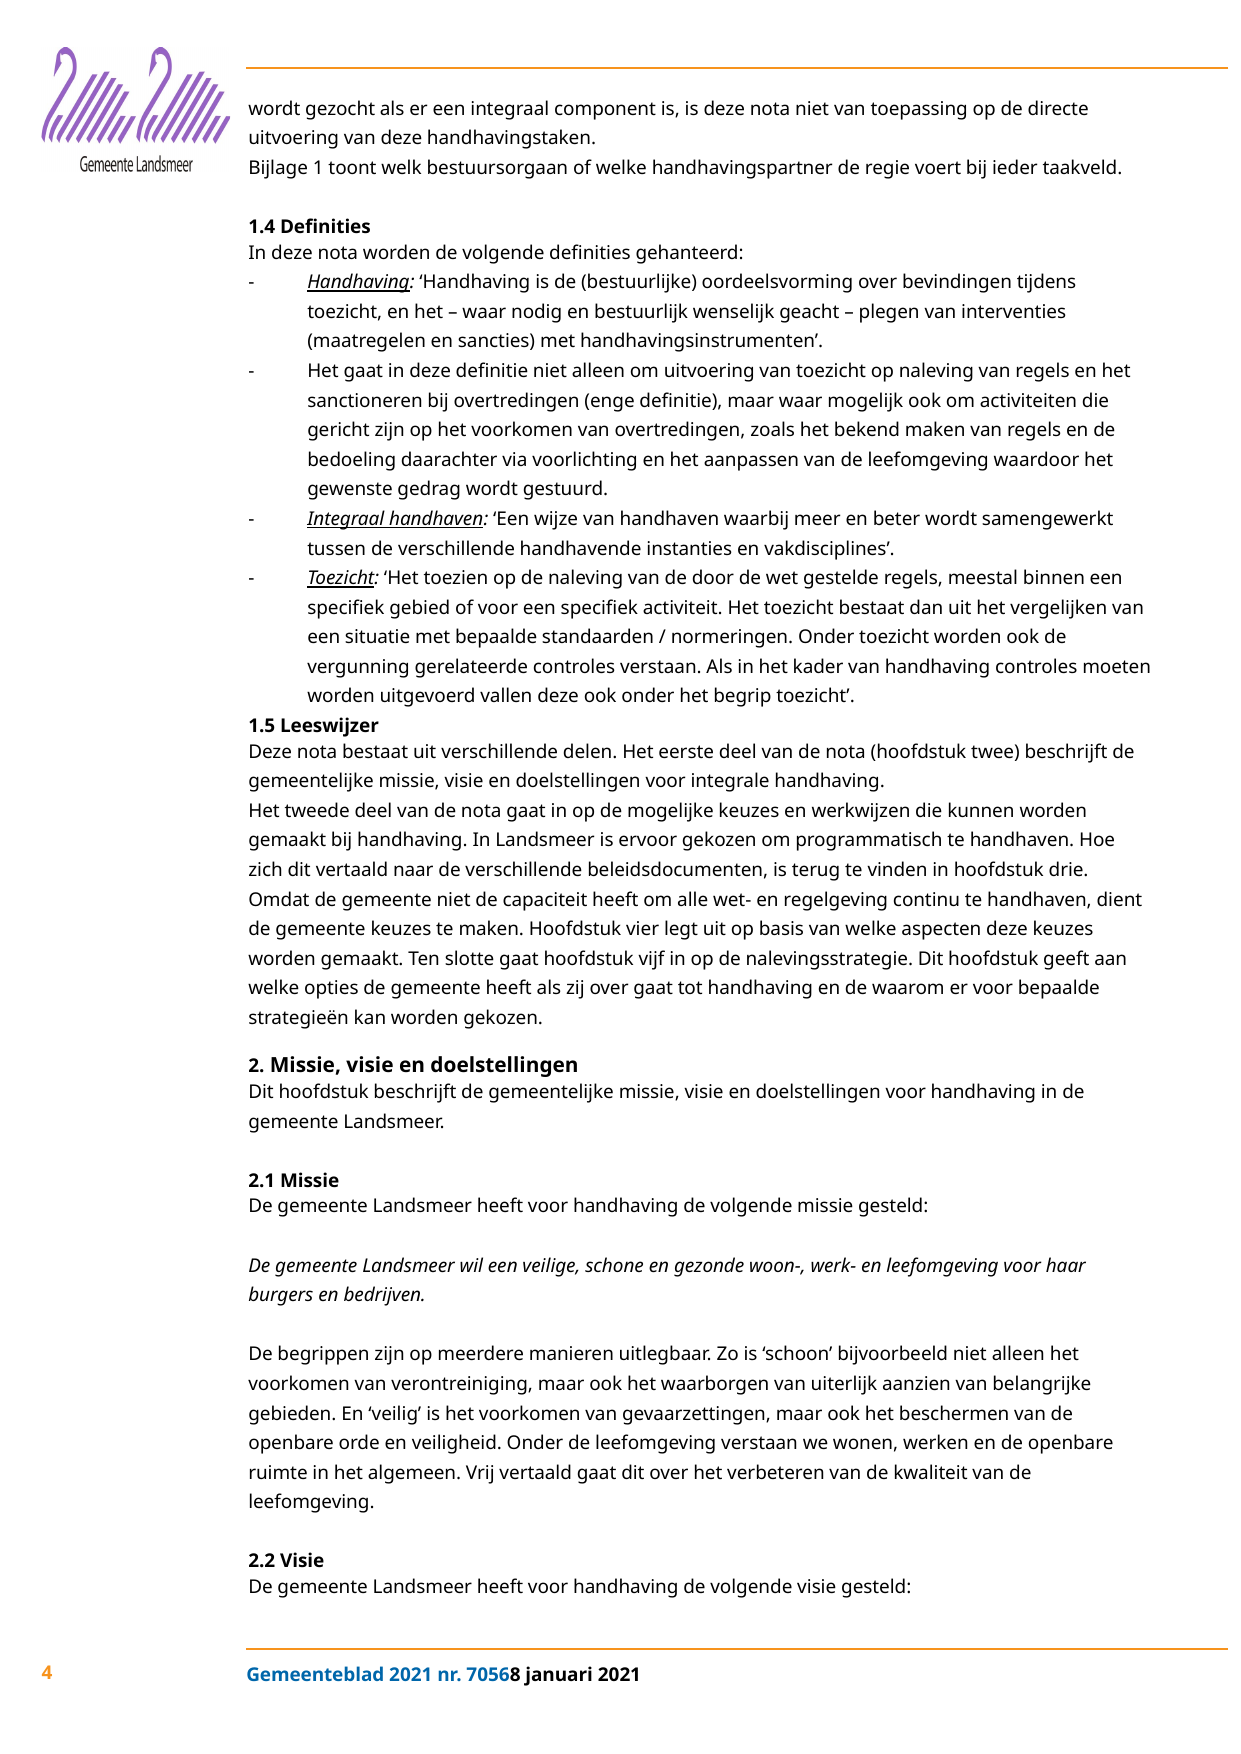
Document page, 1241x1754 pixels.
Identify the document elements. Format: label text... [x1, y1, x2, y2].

text De gemeente Landsmeer heeft voor handhaving de volgende visie gesteld: [248, 1573, 1152, 1599]
text De gemeente Landsmeer wil een veilige, schone en gezonde woon-, werk- en leefomgeving voor haar burgers en bedrijven. [248, 1252, 1152, 1307]
text 2. Missie, visie en doelstellingen [248, 1050, 1152, 1078]
list Toezicht: ‘Het toezien op de naleving van de door de wet gestelde regels, meestal binnen een specifiek gebied of voor een specifiek activiteit. Het toezicht bestaat dan uit het vergelijken van een situatie met bepaalde standaarden / normeringen. Onder toezicht worden ook de vergunning gerelateerde controles verstaan. Als in het kader van handhaving controles moeten worden uitgevoerd vallen deze ook onder het begrip toezicht’. [248, 564, 1152, 708]
text De gemeente Landsmeer heeft voor handhaving de volgende missie gesteld: [248, 1193, 1152, 1218]
text In deze nota worden de volgende definities gehanteerd: [248, 239, 1152, 264]
list Handhaving: ‘Handhaving is de (bestuurlijke) oordeelsvorming over bevindingen tijdens toezicht, en het – waar nodig en bestuurlijk wenselijk geacht – plegen van interventies (maatregelen en sancties) met handhavingsinstrumenten’. [248, 268, 1152, 353]
text 1.5 Leeswijzer [248, 712, 1152, 738]
text Deze nota bestaat uit verschillende delen. Het eerste deel van de nota (hoofdstuk twee) beschrijft de gemeentelijke missie, visie en doelstellingen voor integrale handhaving. [248, 738, 1152, 793]
text Bijlage 1 toont welk bestuursorgaan of welke handhavingspartner de regie voert bij ieder taakveld. [248, 154, 1152, 180]
list Integraal handhaven: ‘Een wijze van handhaven waarbij meer en beter wordt samengewerkt tussen de verschillende handhavende instanties en vakdisciplines’. [248, 505, 1152, 560]
picture [41, 47, 231, 172]
text Dit hoofdstuk beschrijft de gemeentelijke missie, visie en doelstellingen voor handhaving in de gemeente Landsmeer. [248, 1078, 1152, 1133]
text 2.2 Visie [248, 1548, 1152, 1573]
text Het tweede deel van de nota gaat in op de mogelijke keuzes en werkwijzen die kunnen worden gemaakt bij handhaving. In Landsmeer is ervoor gekozen om programmatisch te handhaven. Hoe zich dit vertaald naar de verschillende beleidsdocumenten, is terug te vinden in hoofdstuk drie. Omdat de gemeente niet de capaciteit heeft om alle wet- en regelgeving continu te handhaven, dient de gemeente keuzes te maken. Hoofdstuk vier legt uit op basis van welke aspecten deze keuzes worden gemaakt. Ten slotte gaat hoofdstuk vijf in op de nalevingsstrategie. Dit hoofdstuk geeft aan welke opties de gemeente heeft als zij over gaat tot handhaving en de waarom er voor bepaalde strategieën kan worden gekozen. [248, 797, 1152, 1030]
list Het gaat in deze definitie niet alleen om uitvoering van toezicht op naleving van regels en het sanctioneren bij overtredingen (enge definitie), maar waar mogelijk ook om activiteiten die gericht zijn op het voorkomen van overtredingen, zoals het bekend maken van regels en de bedoeling daarachter via voorlichting en het aanpassen van de leefomgeving waardoor het gewenste gedrag wordt gestuurd. [248, 357, 1152, 501]
text De begrippen zijn op meerdere manieren uitlegbaar. Zo is ‘schoon’ bijvoorbeeld niet alleen het voorkomen van verontreiniging, maar ook het waarborgen van uiterlijk aanzien van belangrijke gebieden. En ‘veilig’ is het voorkomen van gevaarzettingen, maar ook het beschermen van de openbare orde en veiligheid. Onder de leefomgeving verstaan we wonen, werken en de openbare ruimte in het algemeen. Vrij vertaald gaat dit over het verbeteren van de kwaliteit van de leefomgeving. [248, 1341, 1152, 1514]
text 2.1 Missie [248, 1167, 1152, 1193]
text wordt gezocht als er een integraal component is, is deze nota niet van toepassing op de directe uitvoering van deze handhavingstaken. [248, 95, 1152, 150]
text 1.4 Definities [248, 213, 1152, 239]
